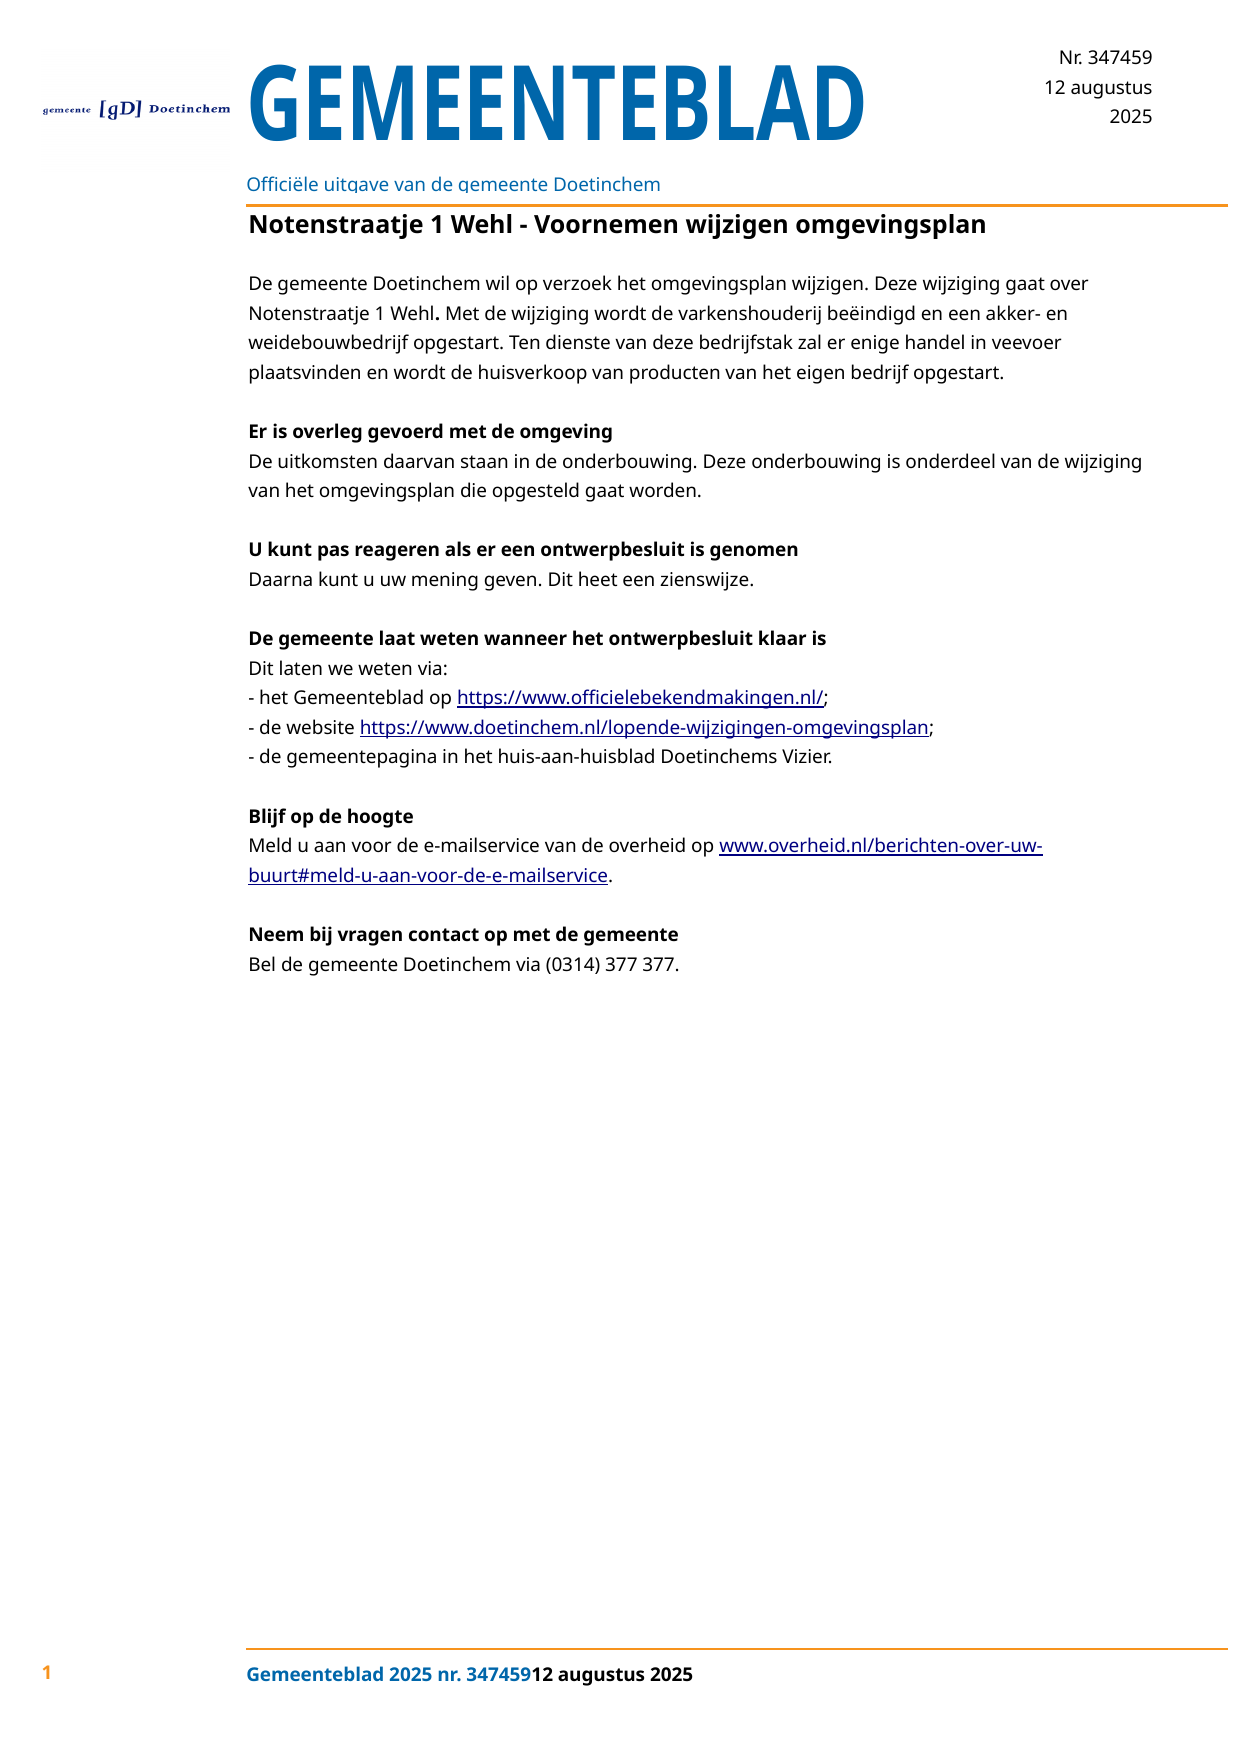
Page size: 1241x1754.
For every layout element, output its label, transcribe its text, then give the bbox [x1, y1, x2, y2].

text Blijf op de hoogte [248, 803, 1152, 828]
text Neem bij vragen contact op met de gemeente [248, 921, 1152, 947]
text Dit laten we weten via: [248, 655, 1152, 681]
text Meld u aan voor de e-mailservice van de overheid op www.overheid.nl/berichten-over-uw-buurt#meld-u-aan-voor-de-e-mailservice. [248, 832, 1152, 888]
picture [41, 47, 231, 172]
text U kunt pas reageren als er een ontwerpbesluit is genomen [248, 537, 1152, 562]
text De uitkomsten daarvan staan in de onderbouwing. Deze onderbouwing is onderdeel van de wijziging van het omgevingsplan die opgesteld gaat worden. [248, 448, 1152, 503]
text Bel de gemeente Doetinchem via (0314) 377 377. [248, 951, 1152, 976]
text De gemeente Doetinchem wil op verzoek het omgevingsplan wijzigen. Deze wijziging gaat over Notenstraatje 1 Wehl. Met de wijziging wordt de varkenshouderij beëindigd en een akker- en weidebouwbedrijf opgestart. Ten dienste van deze bedrijfstak zal er enige handel in veevoer plaatsvinden en wordt de huisverkoop van producten van het eigen bedrijf opgestart. [248, 270, 1152, 385]
text Er is overleg gevoerd met de omgeving [248, 418, 1152, 444]
text De gemeente laat weten wanneer het ontwerpbesluit klaar is [248, 625, 1152, 651]
text - de gemeentepagina in het huis-aan-huisblad Doetinchems Vizier. [248, 744, 1152, 769]
text - de website https://www.doetinchem.nl/lopende-wijzigingen-omgevingsplan; [248, 714, 1152, 740]
text Daarna kunt u uw mening geven. Dit heet een zienswijze. [248, 566, 1152, 592]
text Notenstraatje 1 Wehl - Voornemen wijzigen omgevingsplan [248, 207, 1152, 241]
text - het Gemeenteblad op https://www.officielebekendmakingen.nl/; [248, 684, 1152, 710]
